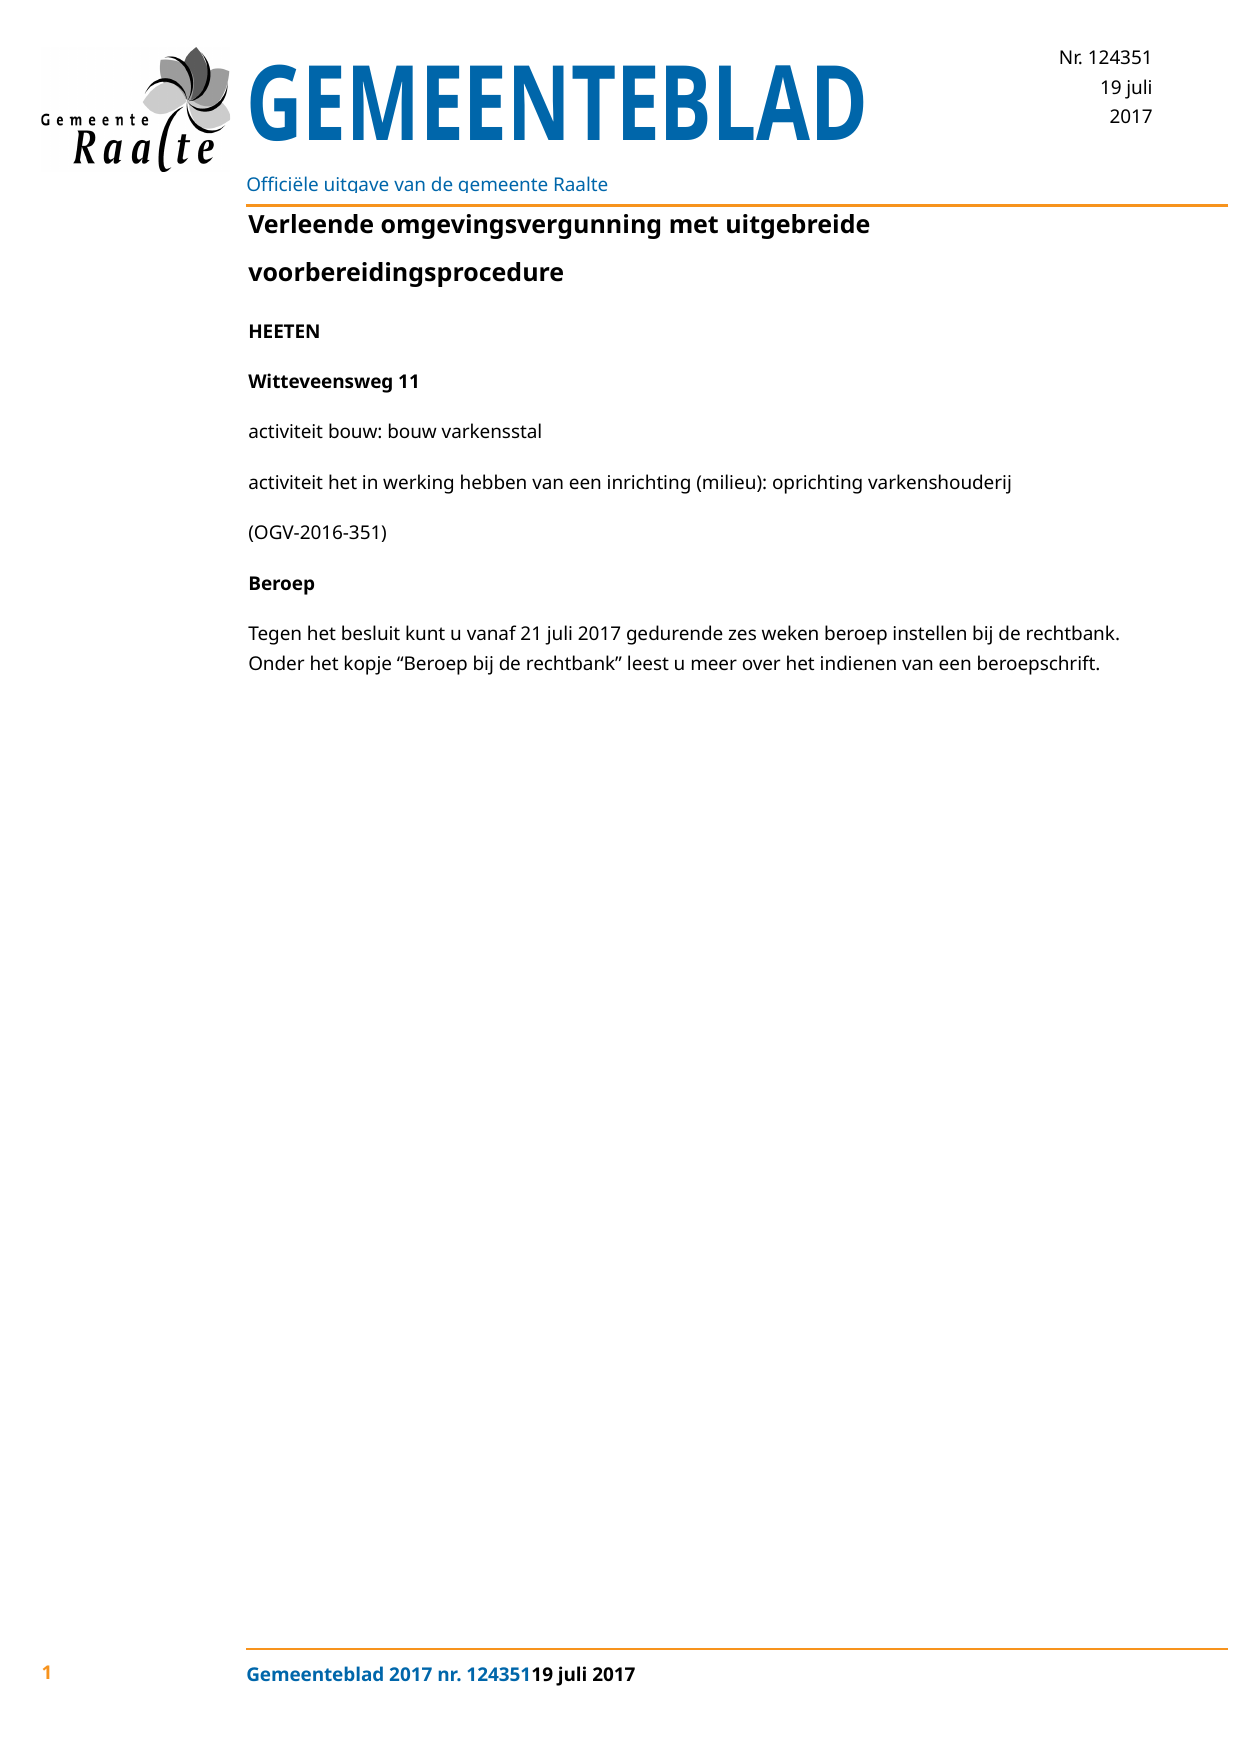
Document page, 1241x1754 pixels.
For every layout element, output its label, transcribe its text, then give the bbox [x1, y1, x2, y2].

text activiteit het in werking hebben van een inrichting (milieu): oprichting varkenshouderij [248, 469, 1152, 495]
text Verleende omgevingsvergunning met uitgebreide voorbereidingsprocedure [248, 207, 1152, 288]
text activiteit bouw: bouw varkensstal [248, 419, 1152, 444]
text (OGV-2016-351) [248, 519, 1152, 545]
text Tegen het besluit kunt u vanaf 21 juli 2017 gedurende zes weken beroep instellen bij de rechtbank. Onder het kopje “Beroep bij de rechtbank” leest u meer over het indienen van een beroepschrift. [248, 620, 1152, 676]
text HEETEN [248, 318, 1152, 344]
text Witteveensweg 11 [248, 368, 1152, 394]
picture [41, 47, 231, 172]
text Beroep [248, 570, 1152, 596]
